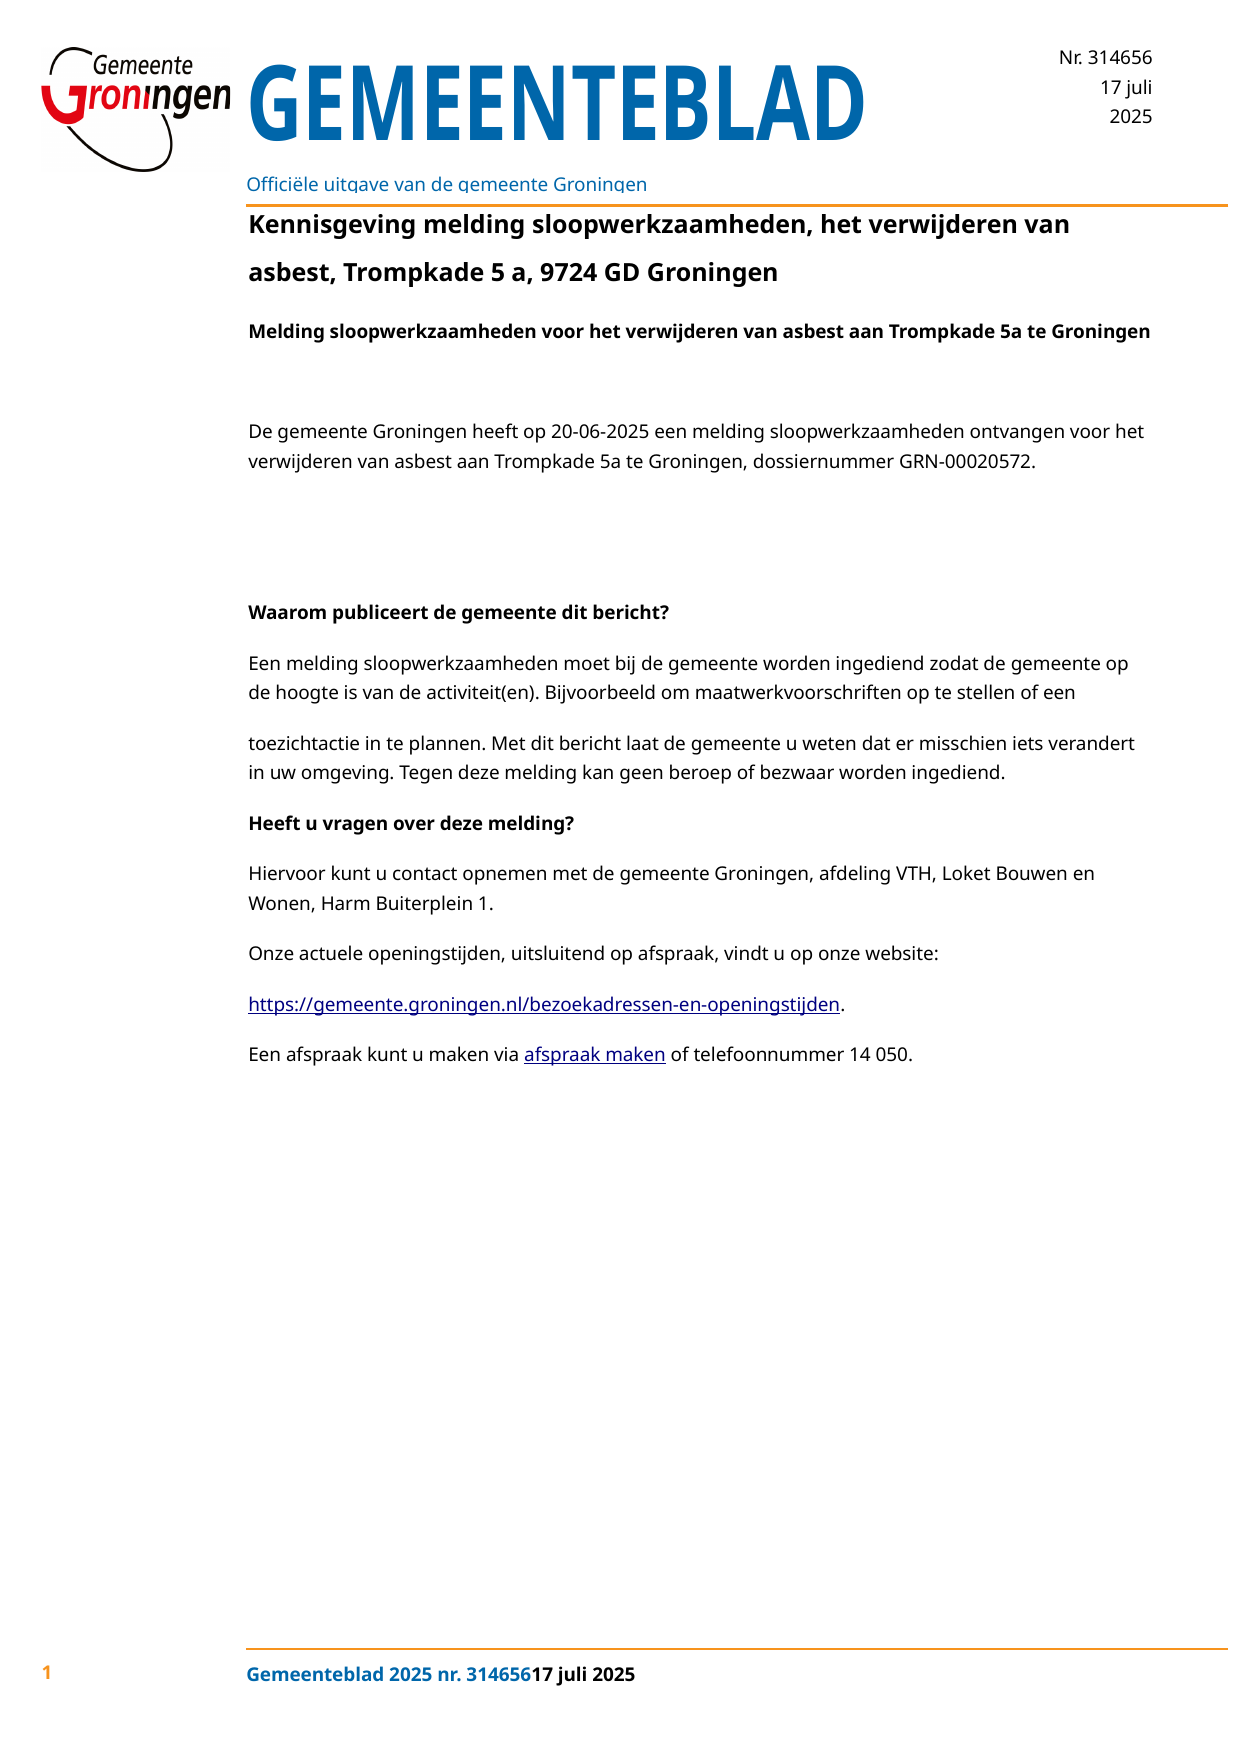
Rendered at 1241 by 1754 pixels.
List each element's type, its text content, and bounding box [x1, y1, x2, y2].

picture [41, 47, 231, 172]
text toezichtactie in te plannen. Met dit bericht laat de gemeente u weten dat er misschien iets verandert in uw omgeving. Tegen deze melding kan geen beroep of bezwaar worden ingediend. [248, 730, 1152, 785]
text Heeft u vragen over deze melding? [248, 810, 1152, 836]
text Melding sloopwerkzaamheden voor het verwijderen van asbest aan Trompkade 5a te Groningen [248, 318, 1152, 344]
text Een afspraak kunt u maken via afspraak maken of telefoonnummer 14 050. [248, 1041, 1152, 1067]
text Waarom publiceert de gemeente dit bericht? [248, 599, 1152, 625]
text De gemeente Groningen heeft op 20-06-2025 een melding sloopwerkzaamheden ontvangen voor het verwijderen van asbest aan Trompkade 5a te Groningen, dossiernummer GRN-00020572. [248, 419, 1152, 474]
text Kennisgeving melding sloopwerkzaamheden, het verwijderen van asbest, Trompkade 5 a, 9724 GD Groningen [248, 207, 1152, 288]
text https://gemeente.groningen.nl/bezoekadressen-en-openingstijden. [248, 991, 1152, 1017]
text Een melding sloopwerkzaamheden moet bij de gemeente worden ingediend zodat de gemeente op de hoogte is van de activiteit(en). Bijvoorbeeld om maatwerkvoorschriften op te stellen of een [248, 650, 1152, 705]
text Hiervoor kunt u contact opnemen met de gemeente Groningen, afdeling VTH, Loket Bouwen en Wonen, Harm Buiterplein 1. [248, 860, 1152, 916]
text Onze actuele openingstijden, uitsluitend op afspraak, vindt u op onze website: [248, 940, 1152, 966]
